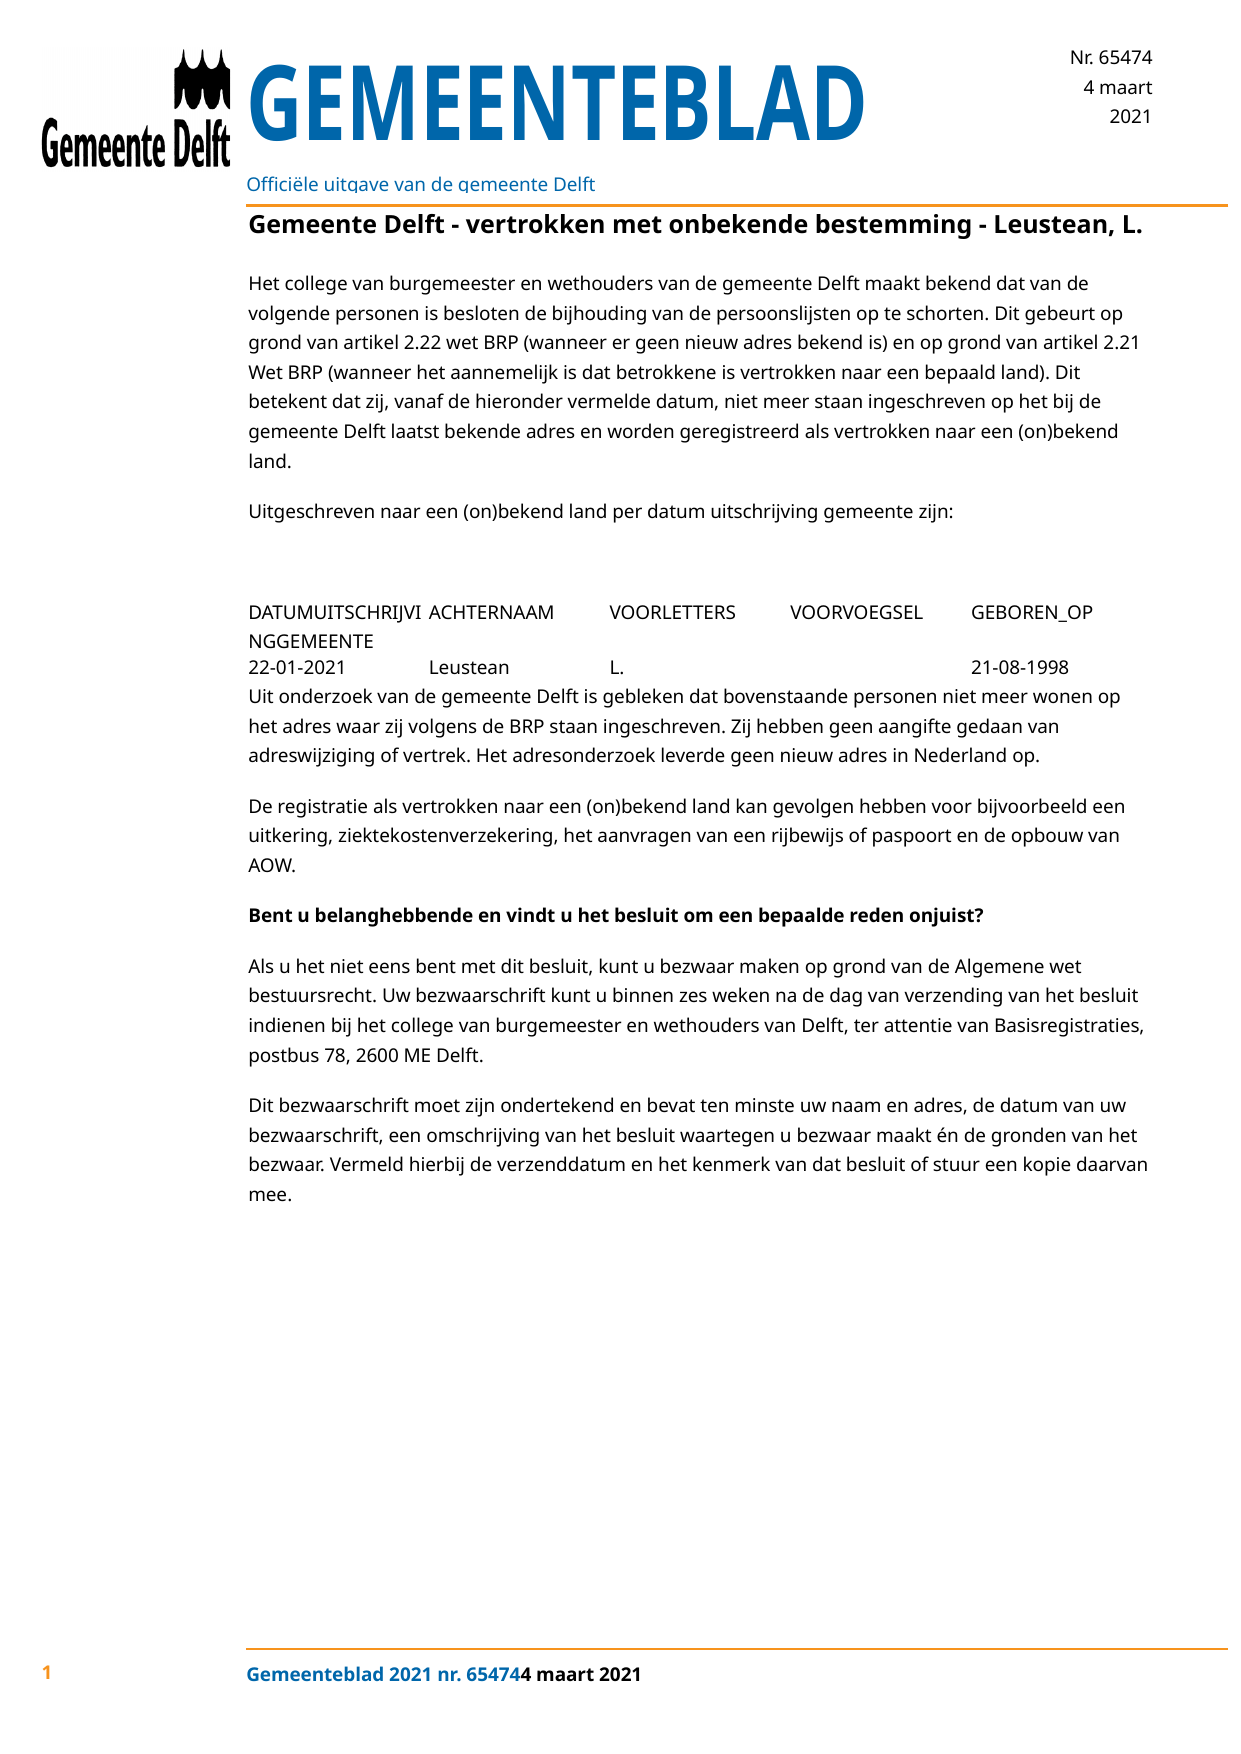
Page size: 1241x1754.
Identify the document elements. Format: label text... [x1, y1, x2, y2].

text Bent u belanghebbende en vindt u het besluit om een bepaalde reden onjuist? [248, 903, 1152, 928]
table_header GEBOREN_OP [971, 599, 1152, 654]
table_cell 22-01-2021 [248, 655, 429, 680]
text Dit bezwaarschrift moet zijn ondertekend en bevat ten minste uw naam en adres, de datum van uw bezwaarschrift, een omschrijving van het besluit waartegen u bezwaar maakt én de gronden van het bezwaar. Vermeld hierbij de verzenddatum en het kenmerk van dat besluit of stuur een kopie daarvan mee. [248, 1092, 1152, 1207]
text Het college van burgemeester en wethouders van de gemeente Delft maakt bekend dat van de volgende personen is besloten de bijhouding van de persoonslijsten op te schorten. Dit gebeurt op grond van artikel 2.22 wet BRP (wanneer er geen nieuw adres bekend is) en op grond van artikel 2.21 Wet BRP (wanneer het aannemelijk is dat betrokkene is vertrokken naar een bepaald land). Dit betekent dat zij, vanaf de hieronder vermelde datum, niet meer staan ingeschreven op het bij de gemeente Delft laatst bekende adres en worden geregistreerd als vertrokken naar een (on)bekend land. [248, 270, 1152, 473]
table_cell [790, 655, 971, 680]
table_cell Leustean [429, 655, 609, 680]
text Uitgeschreven naar een (on)bekend land per datum uitschrijving gemeente zijn: [248, 498, 1152, 524]
picture [41, 47, 231, 172]
text Gemeente Delft - vertrokken met onbekende bestemming - Leustean, L. [248, 207, 1152, 241]
text De registratie als vertrokken naar een (on)bekend land kan gevolgen hebben voor bijvoorbeeld een uitkering, ziektekostenverzekering, het aanvragen van een rijbewijs of paspoort en de opbouw van AOW. [248, 793, 1152, 878]
text Als u het niet eens bent met dit besluit, kunt u bezwaar maken op grond van de Algemene wet bestuursrecht. Uw bezwaarschrift kunt u binnen zes weken na de dag van verzending van het besluit indienen bij het college van burgemeester en wethouders van Delft, ter attentie van Basisregistraties, postbus 78, 2600 ME Delft. [248, 953, 1152, 1067]
table_header VOORLETTERS [609, 599, 790, 654]
table_header DATUMUITSCHRIJVINGGEMEENTE [248, 599, 429, 654]
table_cell 21-08-1998 [971, 655, 1152, 680]
text Uit onderzoek van de gemeente Delft is gebleken dat bovenstaande personen niet meer wonen op het adres waar zij volgens de BRP staan ingeschreven. Zij hebben geen aangifte gedaan van adreswijziging of vertrek. Het adresonderzoek leverde geen nieuw adres in Nederland op. [248, 683, 1152, 768]
table_header ACHTERNAAM [429, 599, 609, 654]
table_header VOORVOEGSEL [790, 599, 971, 654]
table_cell L. [609, 655, 790, 680]
